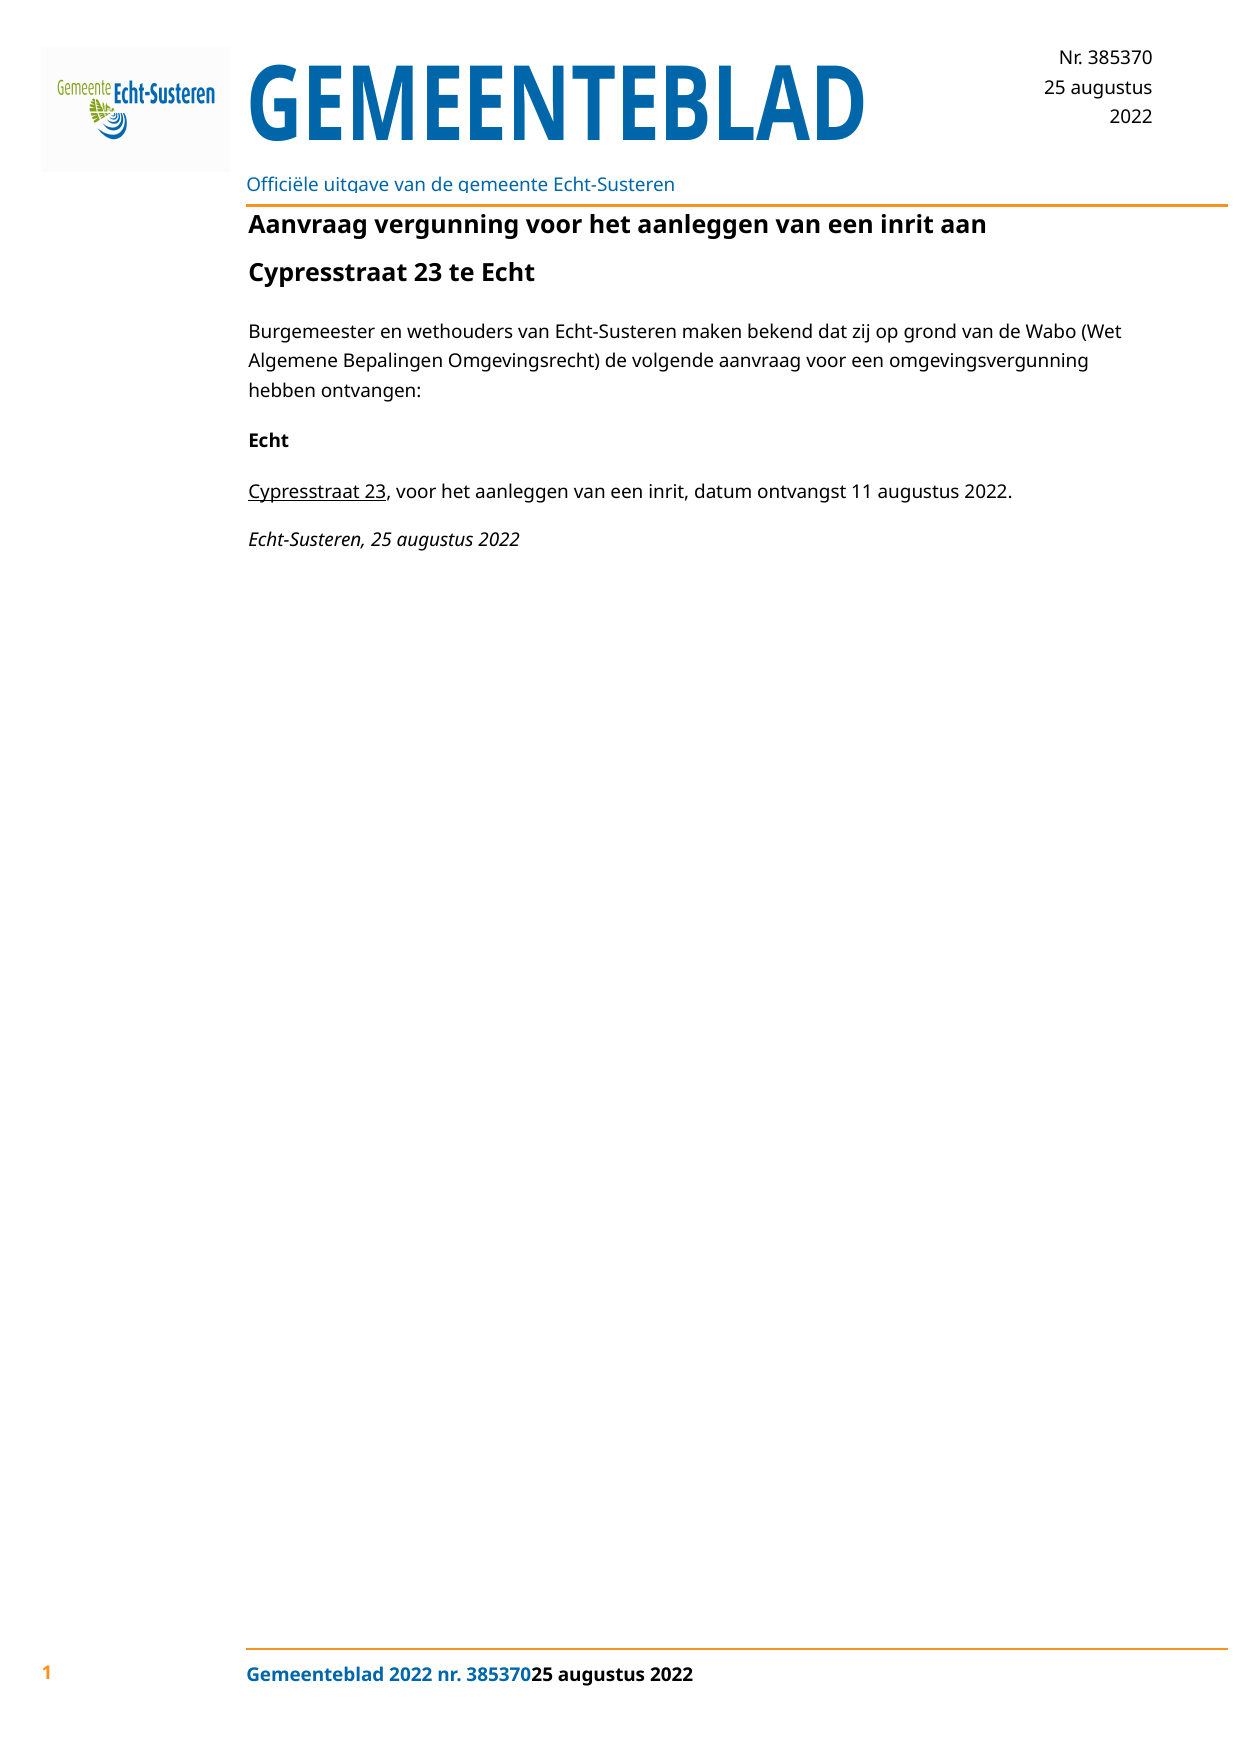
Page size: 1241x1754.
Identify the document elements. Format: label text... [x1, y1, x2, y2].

text Cypresstraat 23, voor het aanleggen van een inrit, datum ontvangst 11 augustus 2022. [248, 478, 1152, 504]
text Aanvraag vergunning voor het aanleggen van een inrit aan Cypresstraat 23 te Echt [248, 207, 1152, 288]
text Burgemeester en wethouders van Echt-Susteren maken bekend dat zij op grond van de Wabo (Wet Algemene Bepalingen Omgevingsrecht) de volgende aanvraag voor een omgevingsvergunning hebben ontvangen: [248, 318, 1152, 403]
picture [41, 47, 231, 172]
text Echt-Susteren, 25 augustus 2022 [248, 526, 1152, 551]
text Echt [248, 427, 1152, 453]
